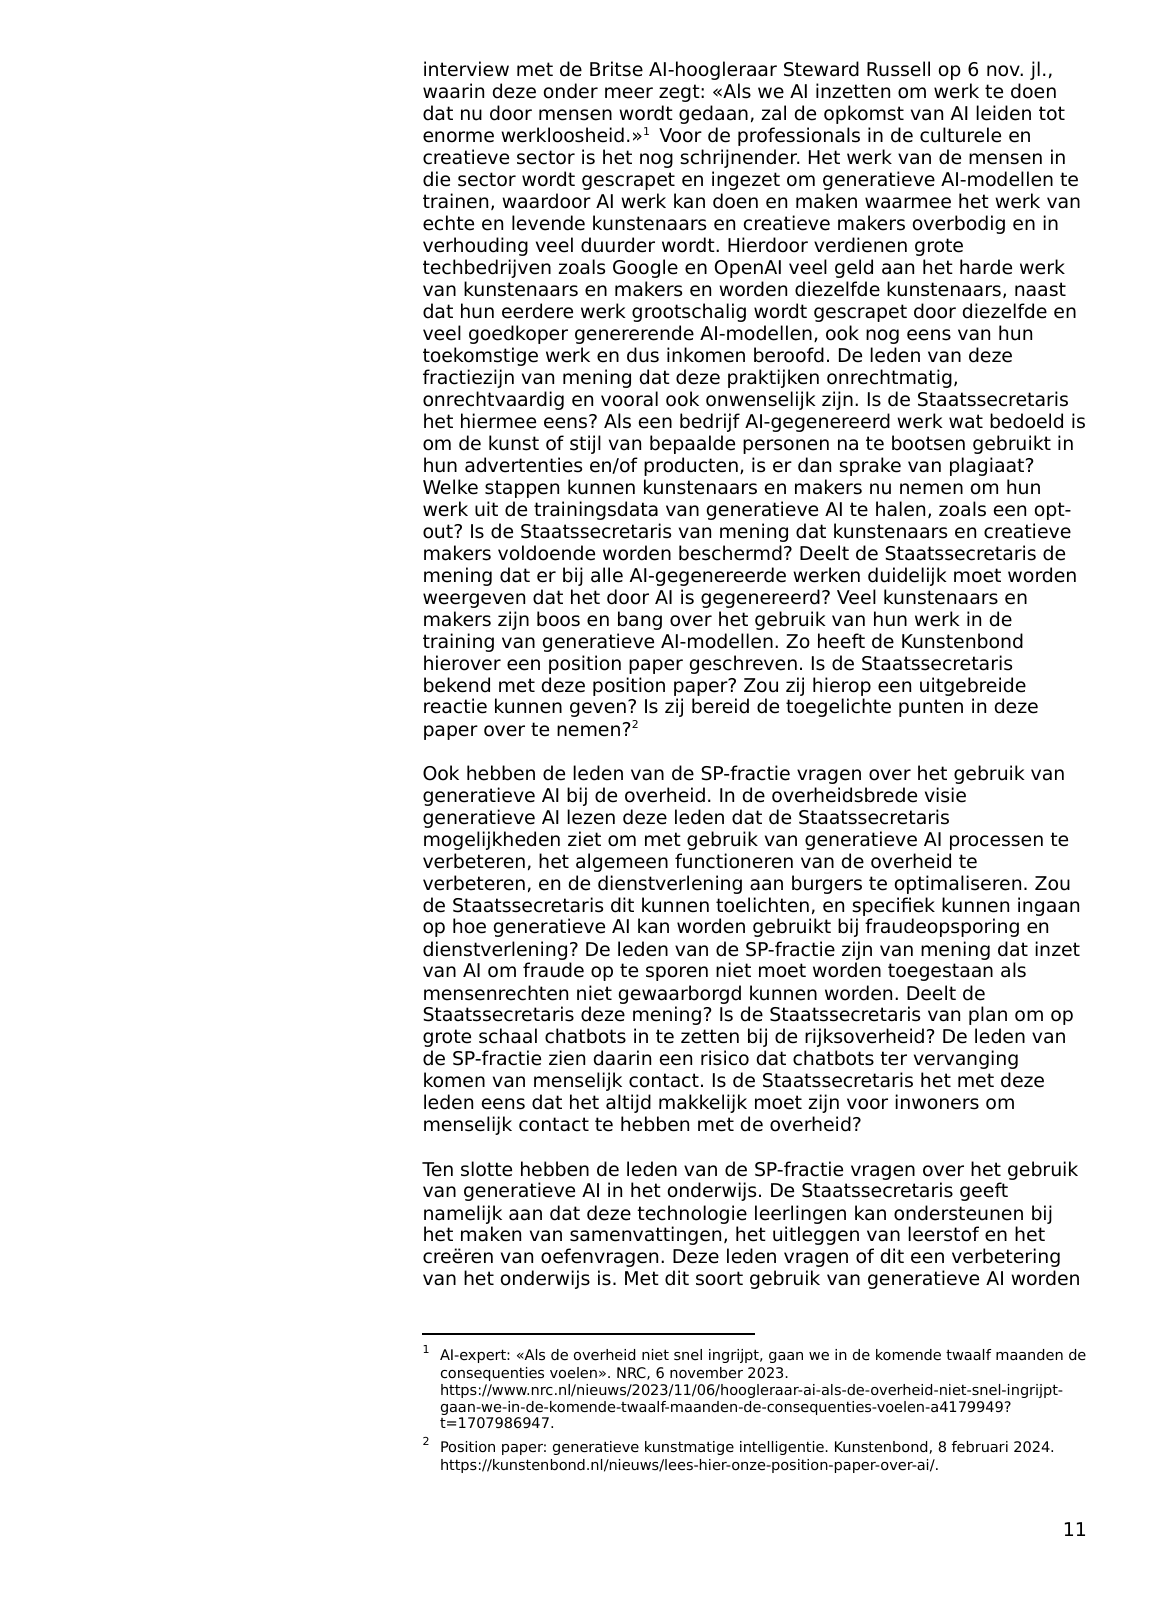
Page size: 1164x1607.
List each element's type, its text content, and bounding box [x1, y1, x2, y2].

text Position paper: generatieve kunstmatige intelligentie. Kunstenbond, 8 februari 2024. https://kunstenbond.nl/nieuws/lees-hier-onze-position-paper-over-ai/. [422, 1435, 1087, 1474]
text Ten slotte hebben de leden van de SP-fractie vragen over het gebruik van generatieve AI in het onderwijs. De Staatssecretaris geeft namelijk aan dat deze technologie leerlingen kan ondersteunen bij het maken van samenvattingen, het uitleggen van leerstof en het creëren van oefenvragen. Deze leden vragen of dit een verbetering van het onderwijs is. Met dit soort gebruik van generatieve AI worden [422, 1158, 1087, 1290]
text AI-expert: «Als de overheid niet snel ingrijpt, gaan we in de komende twaalf maanden de consequenties voelen». NRC, 6 november 2023. https://www.nrc.nl/nieuws/2023/11/06/hoogleraar-ai-als-de-overheid-niet-snel-ingrijpt-gaan-we-in-de-komende-twaalf-maanden-de-consequenties-voelen-a4179949?t=1707986947. [422, 1343, 1087, 1432]
text interview met de Britse AI-hoogleraar Steward Russell op 6 nov. jl., waarin deze onder meer zegt: «Als we AI inzetten om werk te doen dat nu door mensen wordt gedaan, zal de opkomst van AI leiden tot enorme werkloosheid.» Voor de professionals in de culturele en creatieve sector is het nog schrijnender. Het werk van de mensen in die sector wordt gescrapet en ingezet om generatieve AI-modellen te trainen, waardoor AI werk kan doen en maken waarmee het werk van echte en levende kunstenaars en creatieve makers overbodig en in verhouding veel duurder wordt. Hierdoor verdienen grote techbedrijven zoals Google en OpenAI veel geld aan het harde werk van kunstenaars en makers en worden diezelfde kunstenaars, naast dat hun eerdere werk grootschalig wordt gescrapet door diezelfde en veel goedkoper genererende AI-modellen, ook nog eens van hun toekomstige werk en dus inkomen beroofd. De leden van deze fractiezijn van mening dat deze praktijken onrechtmatig, onrechtvaardig en vooral ook onwenselijk zijn. Is de Staatssecretaris het hiermee eens? Als een bedrijf AI-gegenereerd werk wat bedoeld is om de kunst of stijl van bepaalde personen na te bootsen gebruikt in hun advertenties en/of producten, is er dan sprake van plagiaat? Welke stappen kunnen kunstenaars en makers nu nemen om hun werk uit de trainingsdata van generatieve AI te halen, zoals een opt-out? Is de Staatssecretaris van mening dat kunstenaars en creatieve makers voldoende worden beschermd? Deelt de Staatssecretaris de mening dat er bij alle AI-gegenereerde werken duidelijk moet worden weergeven dat het door AI is gegenereerd? Veel kunstenaars en makers zijn boos en bang over het gebruik van hun werk in de training van generatieve AI-modellen. Zo heeft de Kunstenbond hierover een position paper geschreven. Is de Staatssecretaris bekend met deze position paper? Zou zij hierop een uitgebreide reactie kunnen geven? Is zij bereid de toegelichte punten in deze paper over te nemen? [422, 59, 1087, 740]
text Ook hebben de leden van de SP-fractie vragen over het gebruik van generatieve AI bij de overheid. In de overheidsbrede visie generatieve AI lezen deze leden dat de Staatssecretaris mogelijkheden ziet om met gebruik van generatieve AI processen te verbeteren, het algemeen functioneren van de overheid te verbeteren, en de dienstverlening aan burgers te optimaliseren. Zou de Staatssecretaris dit kunnen toelichten, en specifiek kunnen ingaan op hoe generatieve AI kan worden gebruikt bij fraudeopsporing en dienstverlening? De leden van de SP-fractie zijn van mening dat inzet van AI om fraude op te sporen niet moet worden toegestaan als mensenrechten niet gewaarborgd kunnen worden. Deelt de Staatssecretaris deze mening? Is de Staatssecretaris van plan om op grote schaal chatbots in te zetten bij de rijksoverheid? De leden van de SP-fractie zien daarin een risico dat chatbots ter vervanging komen van menselijk contact. Is de Staatssecretaris het met deze leden eens dat het altijd makkelijk moet zijn voor inwoners om menselijk contact te hebben met de overheid? [422, 763, 1087, 1136]
